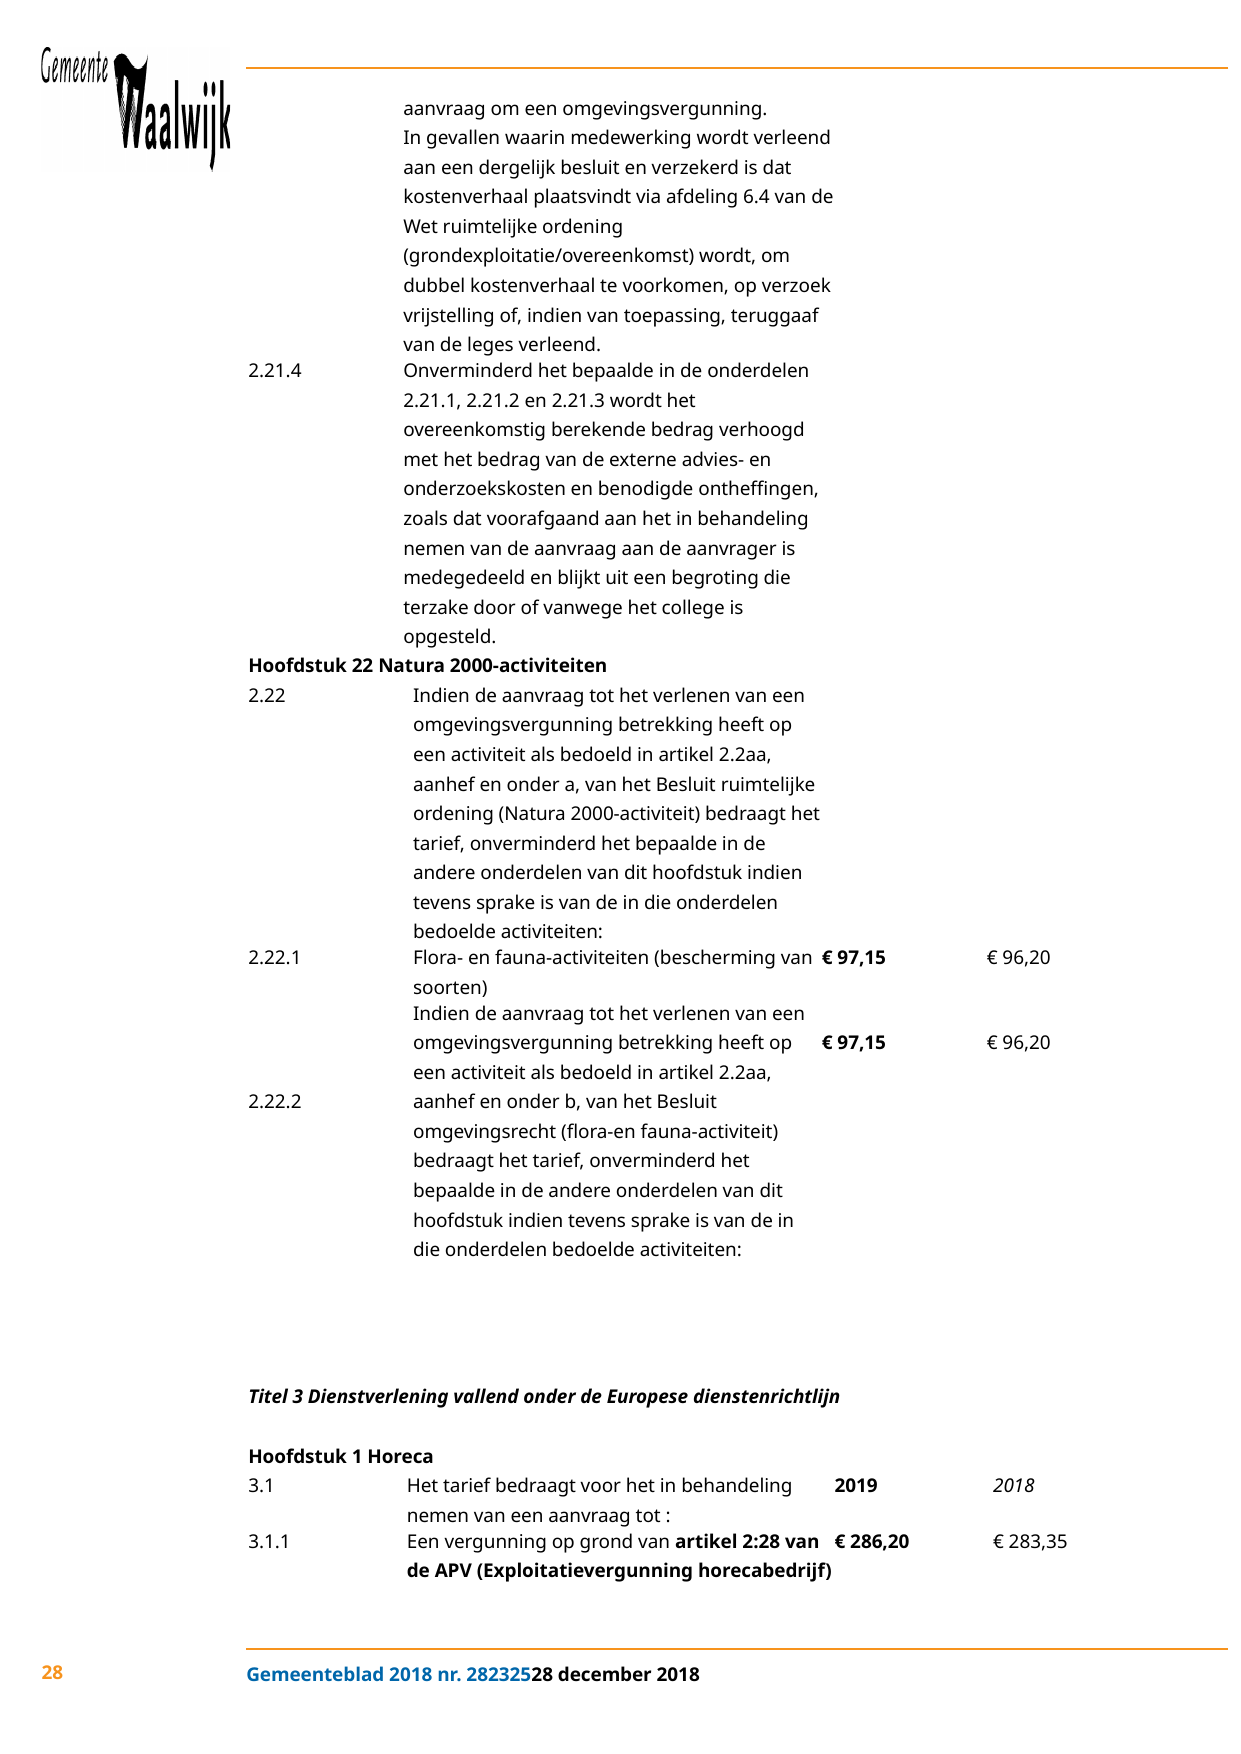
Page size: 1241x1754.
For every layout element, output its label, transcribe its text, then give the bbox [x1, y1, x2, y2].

table_cell 2.22.2 [248, 1000, 413, 1262]
table_cell [996, 357, 1152, 649]
table_cell 2.22.1 [248, 945, 413, 1000]
table_cell [248, 95, 403, 357]
table_cell Een vergunning op grond van artikel 2:28 van de APV (Exploitatievergunning horecabedrijf) [407, 1528, 834, 1583]
table_cell € 286,20 [834, 1528, 993, 1583]
table_cell 2.21.4 [248, 357, 403, 649]
table_cell Onverminderd het bepaalde in de onderdelen 2.21.1, 2.21.2 en 2.21.3 wordt het overeenkomstig berekende bedrag verhoogd met het bedrag van de externe advies- en onderzoekskosten en benodigde ontheffingen, zoals dat voorafgaand aan het in behandeling nemen van de aanvraag aan de aanvrager is medegedeeld en blijkt uit een begroting die terzake door of vanwege het college is opgesteld. [403, 357, 841, 649]
table_header 2.22 [248, 682, 413, 944]
table_cell € 96,20 [987, 945, 1152, 1000]
table_cell € 97,15 [822, 1000, 987, 1262]
table_cell Flora- en fauna-activiteiten (bescherming van soorten) [413, 945, 822, 1000]
table_header Indien de aanvraag tot het verlenen van een omgevingsvergunning betrekking heeft op een activiteit als bedoeld in artikel 2.2aa, aanhef en onder a, van het Besluit ruimtelijke ordening (Natura 2000-activiteit) bedraagt het tarief, onverminderd het bepaalde in de andere onderdelen van dit hoofdstuk indien tevens sprake is van de in die onderdelen bedoelde activiteiten: [413, 682, 822, 944]
table_cell [996, 95, 1152, 357]
table_cell € 96,20 [987, 1000, 1152, 1262]
table_cell 3.1.1 [248, 1528, 407, 1583]
table_header Het tarief bedraagt voor het in behandeling nemen van een aanvraag tot : [407, 1473, 834, 1528]
table_header [822, 682, 987, 944]
table_cell € 97,15 [822, 945, 987, 1000]
text Hoofdstuk 22 Natura 2000-activiteiten [248, 652, 1152, 678]
text Hoofdstuk 1 Horeca [248, 1443, 1152, 1469]
table_cell € 283,35 [993, 1528, 1152, 1583]
table_header [987, 682, 1152, 944]
table_cell aanvraag om een omgevingsvergunning. In gevallen waarin medewerking wordt verleend aan een dergelijk besluit en verzekerd is dat kostenverhaal plaatsvindt via afdeling 6.4 van de Wet ruimtelijke ordening (grondexploitatie/overeenkomst) wordt, om dubbel kostenverhaal te voorkomen, op verzoek vrijstelling of, indien van toepassing, teruggaaf van de leges verleend. [403, 95, 841, 357]
table_header 2018 [993, 1473, 1152, 1528]
table_cell [841, 357, 996, 649]
picture [41, 47, 231, 172]
table_header 3.1 [248, 1473, 407, 1528]
table_cell Indien de aanvraag tot het verlenen van een omgevingsvergunning betrekking heeft op een activiteit als bedoeld in artikel 2.2aa, aanhef en onder b, van het Besluit omgevingsrecht (flora-en fauna-activiteit) bedraagt het tarief, onverminderd het bepaalde in de andere onderdelen van dit hoofdstuk indien tevens sprake is van de in die onderdelen bedoelde activiteiten: [413, 1000, 822, 1262]
table_header 2019 [834, 1473, 993, 1528]
text Titel 3 Dienstverlening vallend onder de Europese dienstenrichtlijn [248, 1384, 1152, 1409]
table_cell [841, 95, 996, 357]
